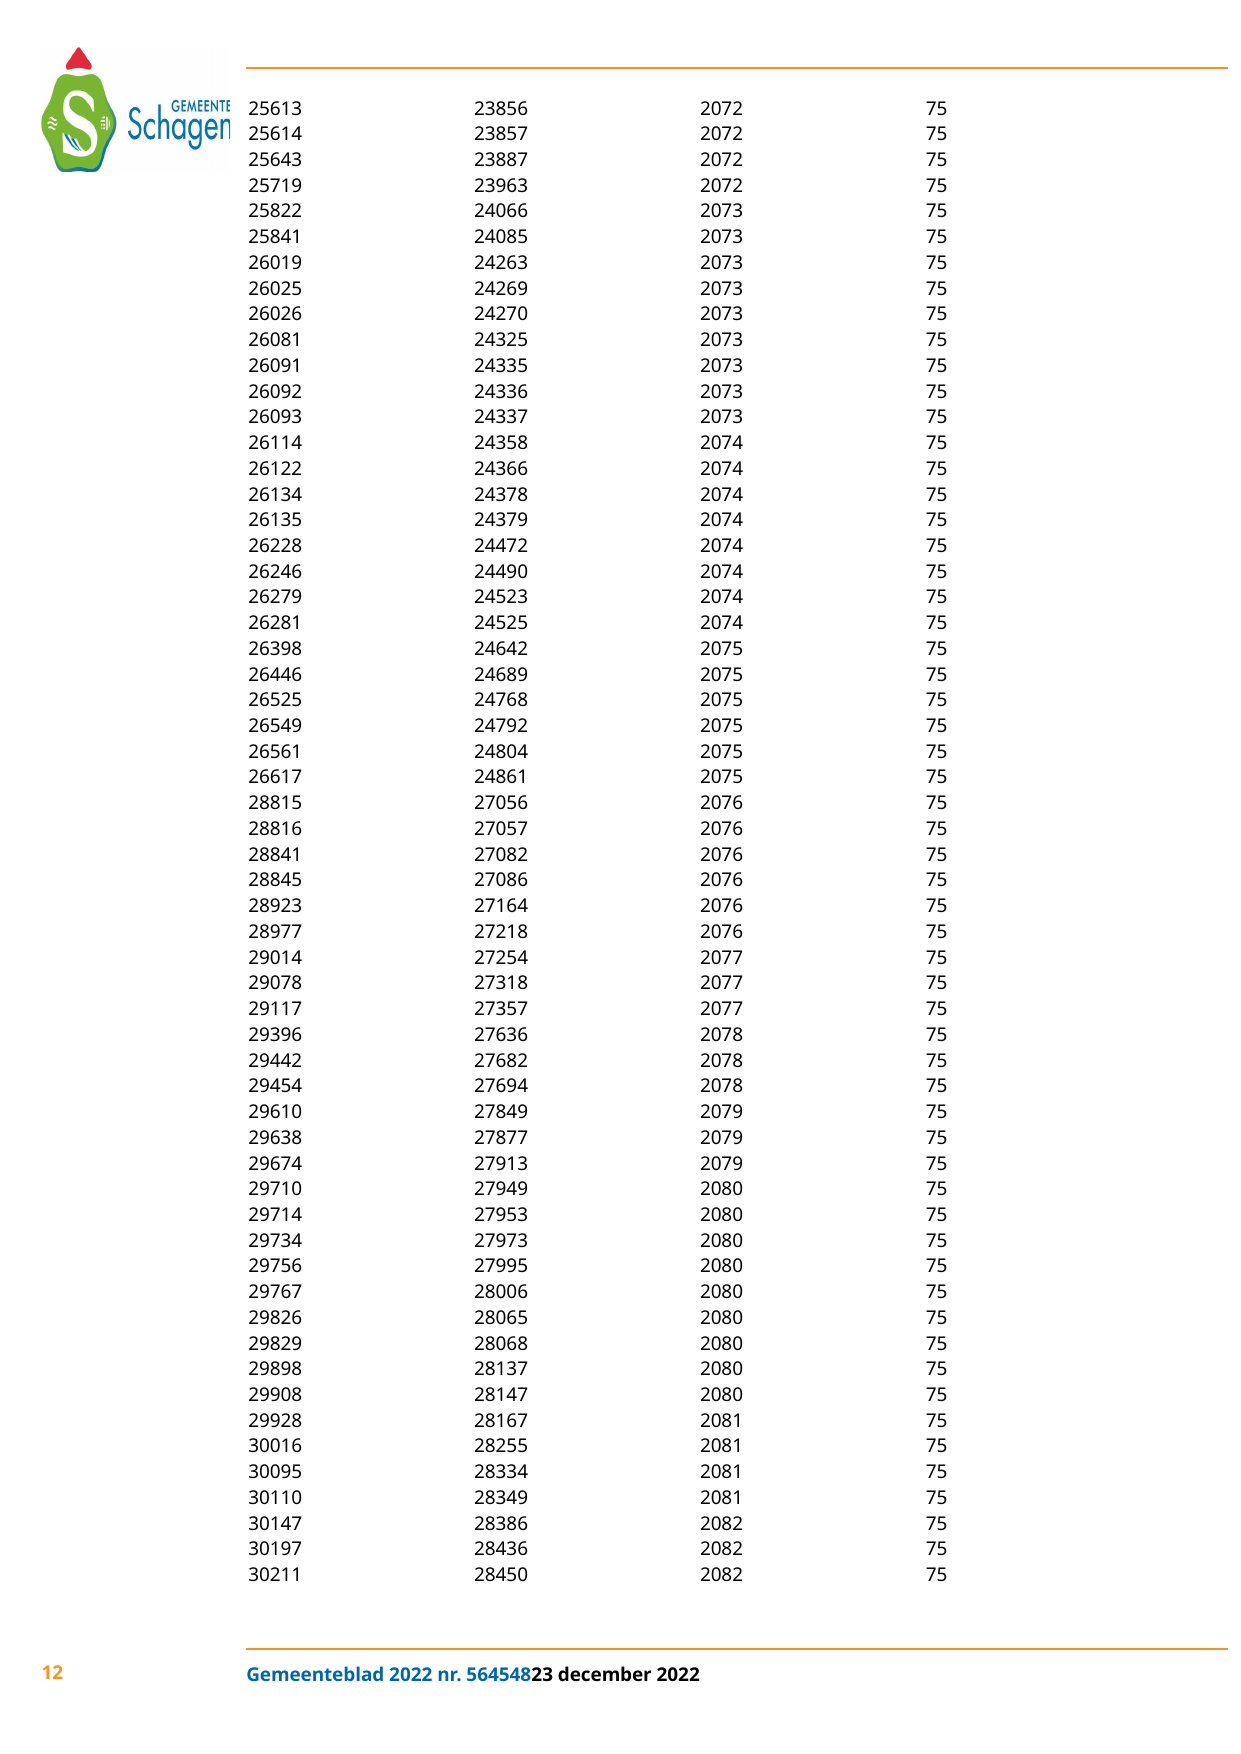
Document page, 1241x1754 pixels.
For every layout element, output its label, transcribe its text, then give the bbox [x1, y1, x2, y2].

table_cell 75 [926, 1536, 1152, 1561]
table_cell 75 [926, 1150, 1152, 1175]
table_cell 25822 [248, 198, 474, 223]
table_cell 24066 [474, 198, 700, 223]
table_cell 25613 [248, 95, 474, 121]
table_cell 29674 [248, 1150, 474, 1175]
table_cell 27953 [474, 1201, 700, 1227]
table_cell 26281 [248, 609, 474, 635]
table_cell 29714 [248, 1201, 474, 1227]
table_cell 23857 [474, 121, 700, 146]
table_cell 26561 [248, 738, 474, 764]
table_cell 30147 [248, 1510, 474, 1536]
table_cell 24270 [474, 301, 700, 326]
table_cell 28068 [474, 1330, 700, 1356]
table_cell 2075 [700, 738, 926, 764]
table_cell 75 [926, 738, 1152, 764]
table_cell 2073 [700, 249, 926, 275]
table_cell 26026 [248, 301, 474, 326]
table_cell 2076 [700, 867, 926, 892]
table_cell 2080 [700, 1278, 926, 1304]
table_cell 2075 [700, 635, 926, 661]
table_cell 28137 [474, 1356, 700, 1381]
table_cell 25719 [248, 172, 474, 198]
table_cell 28816 [248, 815, 474, 841]
table_cell 26246 [248, 558, 474, 584]
table_cell 24378 [474, 481, 700, 506]
table_cell 2073 [700, 198, 926, 223]
table_cell 75 [926, 1201, 1152, 1227]
table_cell 2081 [700, 1459, 926, 1484]
table_cell 24490 [474, 558, 700, 584]
table_cell 27056 [474, 790, 700, 815]
table_cell 27995 [474, 1253, 700, 1278]
table_cell 2078 [700, 1021, 926, 1047]
table_cell 75 [926, 224, 1152, 249]
table_cell 75 [926, 1278, 1152, 1304]
table_cell 75 [926, 661, 1152, 687]
table_cell 26093 [248, 404, 474, 429]
table_cell 24472 [474, 532, 700, 558]
table_cell 28841 [248, 841, 474, 867]
table_cell 27694 [474, 1073, 700, 1098]
table_cell 26091 [248, 352, 474, 378]
table_cell 2073 [700, 404, 926, 429]
table_cell 26398 [248, 635, 474, 661]
table_cell 2077 [700, 970, 926, 995]
table_cell 2080 [700, 1175, 926, 1201]
table_cell 75 [926, 558, 1152, 584]
table_cell 75 [926, 1433, 1152, 1458]
table_cell 2076 [700, 918, 926, 944]
table_cell 75 [926, 1459, 1152, 1484]
table_cell 29826 [248, 1304, 474, 1330]
table_cell 25614 [248, 121, 474, 146]
table_cell 75 [926, 893, 1152, 918]
table_cell 75 [926, 1407, 1152, 1433]
table_cell 28923 [248, 893, 474, 918]
table_cell 75 [926, 687, 1152, 712]
table_cell 2072 [700, 121, 926, 146]
table_cell 75 [926, 198, 1152, 223]
table_cell 28255 [474, 1433, 700, 1458]
table_cell 75 [926, 1484, 1152, 1510]
table_cell 2082 [700, 1561, 926, 1587]
table_cell 75 [926, 1510, 1152, 1536]
table_cell 24642 [474, 635, 700, 661]
table_cell 28334 [474, 1459, 700, 1484]
table_cell 29928 [248, 1407, 474, 1433]
table_cell 30197 [248, 1536, 474, 1561]
table_cell 29638 [248, 1124, 474, 1150]
table_cell 23887 [474, 146, 700, 172]
table_cell 30110 [248, 1484, 474, 1510]
table_cell 2072 [700, 146, 926, 172]
table_cell 75 [926, 790, 1152, 815]
table_cell 26134 [248, 481, 474, 506]
table_cell 75 [926, 1073, 1152, 1098]
table_cell 27636 [474, 1021, 700, 1047]
table_cell 27849 [474, 1098, 700, 1124]
table_cell 75 [926, 455, 1152, 481]
table_cell 28845 [248, 867, 474, 892]
table_cell 2081 [700, 1433, 926, 1458]
table_cell 2076 [700, 815, 926, 841]
table_cell 2078 [700, 1073, 926, 1098]
table_cell 75 [926, 172, 1152, 198]
table_cell 24525 [474, 609, 700, 635]
table_cell 24366 [474, 455, 700, 481]
table_cell 75 [926, 635, 1152, 661]
table_cell 25643 [248, 146, 474, 172]
table_cell 2074 [700, 429, 926, 455]
table_cell 29710 [248, 1175, 474, 1201]
table_cell 2077 [700, 944, 926, 969]
table_cell 75 [926, 815, 1152, 841]
table_cell 75 [926, 146, 1152, 172]
table_cell 75 [926, 95, 1152, 121]
table_cell 27357 [474, 995, 700, 1021]
table_cell 2074 [700, 455, 926, 481]
table_cell 75 [926, 1561, 1152, 1587]
table_cell 27218 [474, 918, 700, 944]
table_cell 2080 [700, 1201, 926, 1227]
table_cell 26228 [248, 532, 474, 558]
table_cell 2077 [700, 995, 926, 1021]
table_cell 24337 [474, 404, 700, 429]
table_cell 75 [926, 1253, 1152, 1278]
table_cell 2073 [700, 326, 926, 352]
table_cell 2080 [700, 1227, 926, 1253]
table_cell 75 [926, 378, 1152, 403]
table_cell 2074 [700, 506, 926, 532]
table_cell 75 [926, 1175, 1152, 1201]
table_cell 75 [926, 249, 1152, 275]
table_cell 2073 [700, 275, 926, 301]
table_cell 29610 [248, 1098, 474, 1124]
table_cell 75 [926, 301, 1152, 326]
table_cell 75 [926, 429, 1152, 455]
table_cell 2074 [700, 532, 926, 558]
table_cell 2073 [700, 352, 926, 378]
table_cell 2075 [700, 687, 926, 712]
table_cell 27164 [474, 893, 700, 918]
table_cell 29014 [248, 944, 474, 969]
table_cell 2073 [700, 378, 926, 403]
table_cell 24358 [474, 429, 700, 455]
table_cell 75 [926, 764, 1152, 789]
table_cell 26279 [248, 584, 474, 609]
table_cell 2080 [700, 1330, 926, 1356]
table_cell 28436 [474, 1536, 700, 1561]
table_cell 28167 [474, 1407, 700, 1433]
table_cell 75 [926, 995, 1152, 1021]
table_cell 75 [926, 481, 1152, 506]
table_cell 24768 [474, 687, 700, 712]
table_cell 24861 [474, 764, 700, 789]
table_cell 26122 [248, 455, 474, 481]
table_cell 2079 [700, 1124, 926, 1150]
table_cell 29454 [248, 1073, 474, 1098]
table_cell 2075 [700, 661, 926, 687]
table_cell 29898 [248, 1356, 474, 1381]
table_cell 75 [926, 970, 1152, 995]
table_cell 30211 [248, 1561, 474, 1587]
table_cell 75 [926, 1047, 1152, 1072]
table_cell 2075 [700, 764, 926, 789]
table_cell 26617 [248, 764, 474, 789]
table_cell 28349 [474, 1484, 700, 1510]
table_cell 27949 [474, 1175, 700, 1201]
table_cell 27057 [474, 815, 700, 841]
table_cell 2074 [700, 584, 926, 609]
table_cell 29442 [248, 1047, 474, 1072]
table_cell 26019 [248, 249, 474, 275]
table_cell 75 [926, 532, 1152, 558]
table_cell 24263 [474, 249, 700, 275]
table_cell 29908 [248, 1381, 474, 1407]
table_cell 75 [926, 1124, 1152, 1150]
table_cell 24325 [474, 326, 700, 352]
table_cell 75 [926, 506, 1152, 532]
table_cell 2072 [700, 172, 926, 198]
table_cell 28977 [248, 918, 474, 944]
table_cell 27913 [474, 1150, 700, 1175]
picture [41, 47, 231, 172]
table_cell 75 [926, 1381, 1152, 1407]
table_cell 28815 [248, 790, 474, 815]
table_cell 27973 [474, 1227, 700, 1253]
table_cell 2078 [700, 1047, 926, 1072]
table_cell 75 [926, 584, 1152, 609]
table_cell 75 [926, 918, 1152, 944]
table_cell 2073 [700, 301, 926, 326]
table_cell 26114 [248, 429, 474, 455]
table_cell 2076 [700, 841, 926, 867]
table_cell 2072 [700, 95, 926, 121]
table_cell 24379 [474, 506, 700, 532]
table_cell 75 [926, 841, 1152, 867]
table_cell 27254 [474, 944, 700, 969]
table_cell 2081 [700, 1484, 926, 1510]
table_cell 24804 [474, 738, 700, 764]
table_cell 24336 [474, 378, 700, 403]
table_cell 24689 [474, 661, 700, 687]
table_cell 24085 [474, 224, 700, 249]
table_cell 29117 [248, 995, 474, 1021]
table_cell 75 [926, 1098, 1152, 1124]
table_cell 28065 [474, 1304, 700, 1330]
table_cell 26081 [248, 326, 474, 352]
table_cell 2076 [700, 893, 926, 918]
table_cell 24523 [474, 584, 700, 609]
table_cell 2082 [700, 1510, 926, 1536]
table_cell 75 [926, 352, 1152, 378]
table_cell 29756 [248, 1253, 474, 1278]
table_cell 28006 [474, 1278, 700, 1304]
table_cell 26549 [248, 712, 474, 738]
table_cell 26135 [248, 506, 474, 532]
table_cell 23963 [474, 172, 700, 198]
table_cell 75 [926, 944, 1152, 969]
table_cell 26525 [248, 687, 474, 712]
table_cell 2079 [700, 1150, 926, 1175]
table_cell 2080 [700, 1356, 926, 1381]
table_cell 28450 [474, 1561, 700, 1587]
table_cell 27318 [474, 970, 700, 995]
table_cell 75 [926, 1330, 1152, 1356]
table_cell 27082 [474, 841, 700, 867]
table_cell 26446 [248, 661, 474, 687]
table_cell 2080 [700, 1304, 926, 1330]
table_cell 27877 [474, 1124, 700, 1150]
table_cell 75 [926, 1021, 1152, 1047]
table_cell 75 [926, 609, 1152, 635]
table_cell 30095 [248, 1459, 474, 1484]
table_cell 30016 [248, 1433, 474, 1458]
table_cell 2075 [700, 712, 926, 738]
table_cell 75 [926, 1227, 1152, 1253]
table_cell 29734 [248, 1227, 474, 1253]
table_cell 24335 [474, 352, 700, 378]
table_cell 26092 [248, 378, 474, 403]
table_cell 2081 [700, 1407, 926, 1433]
table_cell 75 [926, 275, 1152, 301]
table_cell 75 [926, 1356, 1152, 1381]
table_cell 28147 [474, 1381, 700, 1407]
table_cell 75 [926, 326, 1152, 352]
table_cell 2080 [700, 1381, 926, 1407]
table_cell 29767 [248, 1278, 474, 1304]
table_cell 2074 [700, 609, 926, 635]
table_cell 26025 [248, 275, 474, 301]
table_cell 23856 [474, 95, 700, 121]
table_cell 29396 [248, 1021, 474, 1047]
table_cell 2082 [700, 1536, 926, 1561]
table_cell 24792 [474, 712, 700, 738]
table_cell 2079 [700, 1098, 926, 1124]
table_cell 2073 [700, 224, 926, 249]
table_cell 2074 [700, 558, 926, 584]
table_cell 27086 [474, 867, 700, 892]
table_cell 75 [926, 867, 1152, 892]
table_cell 25841 [248, 224, 474, 249]
table_cell 28386 [474, 1510, 700, 1536]
table_cell 75 [926, 121, 1152, 146]
table_cell 29829 [248, 1330, 474, 1356]
table_cell 27682 [474, 1047, 700, 1072]
table_cell 2076 [700, 790, 926, 815]
table_cell 29078 [248, 970, 474, 995]
table_cell 75 [926, 404, 1152, 429]
table_cell 24269 [474, 275, 700, 301]
table_cell 2080 [700, 1253, 926, 1278]
table_cell 2074 [700, 481, 926, 506]
table_cell 75 [926, 1304, 1152, 1330]
table_cell 75 [926, 712, 1152, 738]
